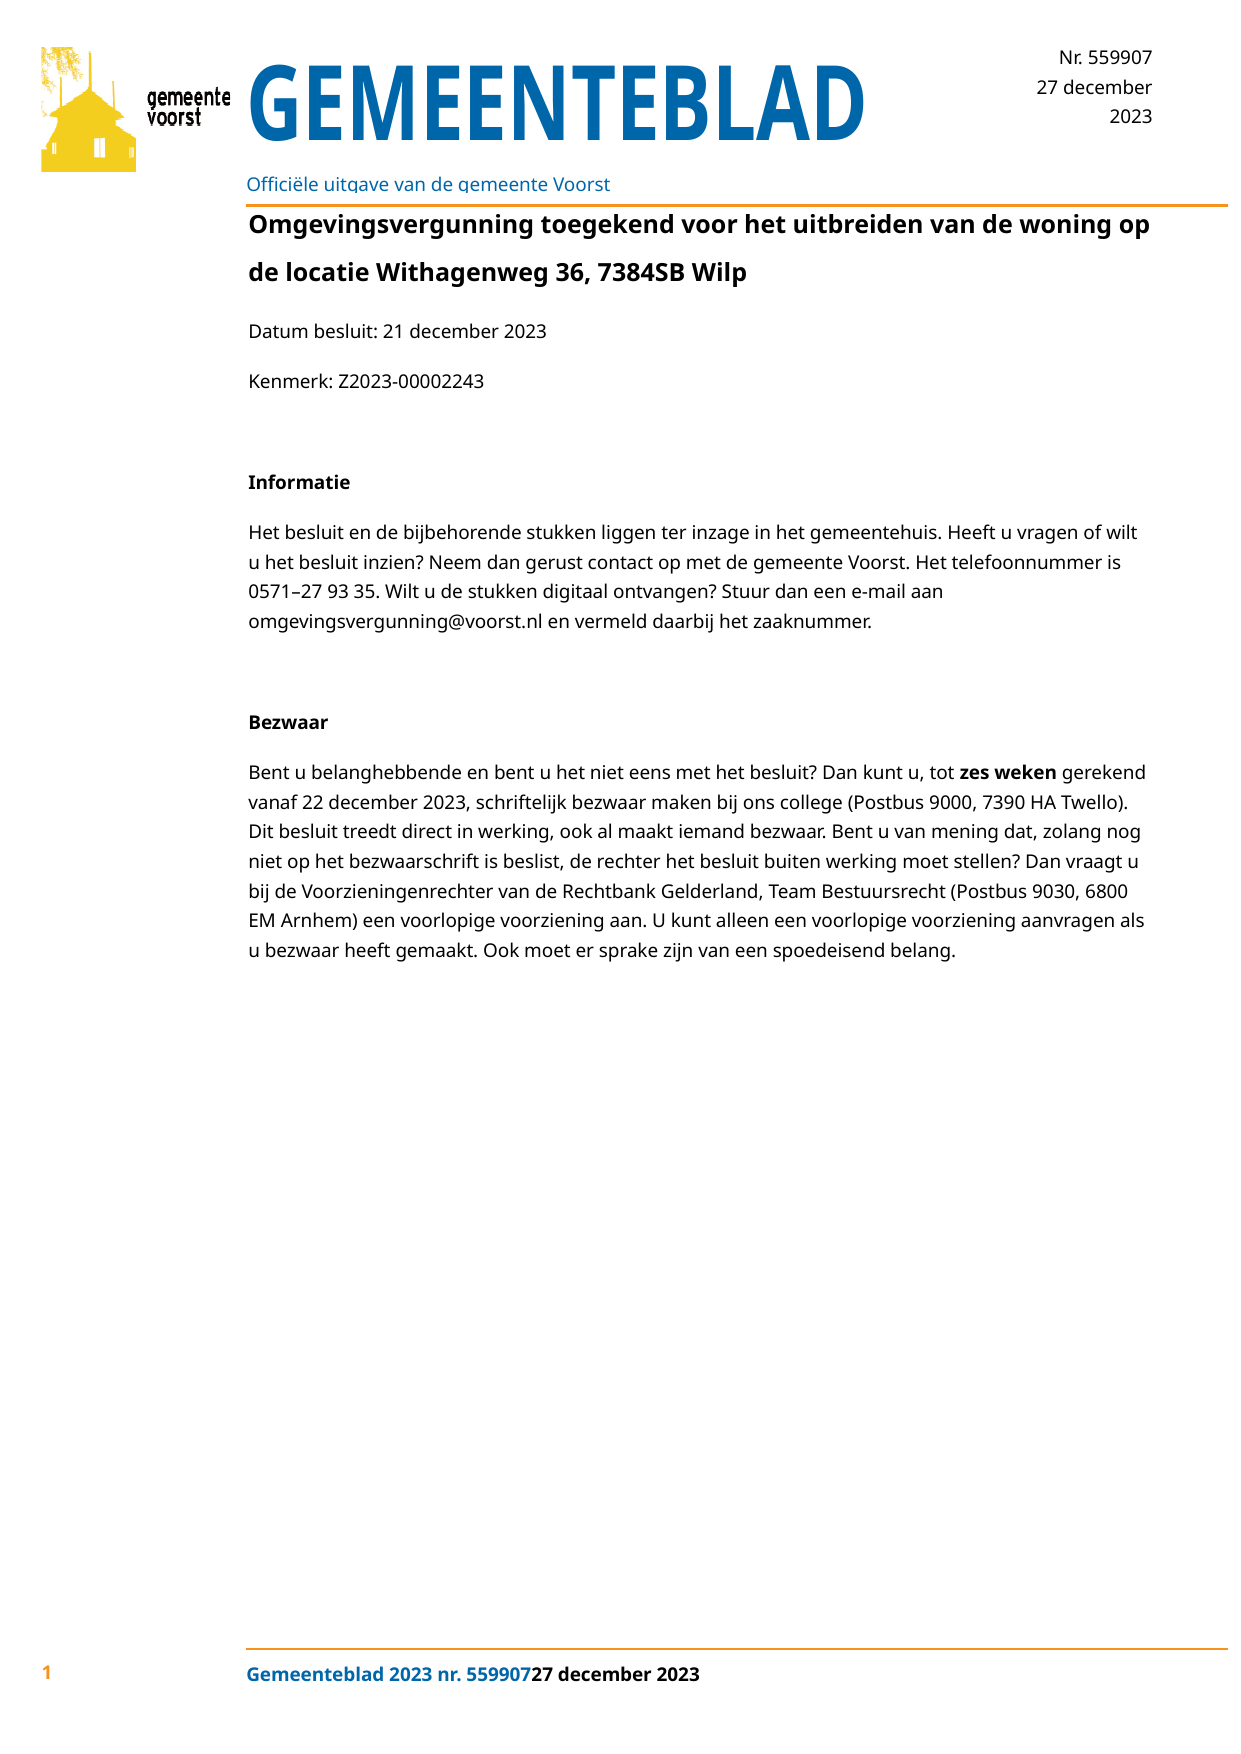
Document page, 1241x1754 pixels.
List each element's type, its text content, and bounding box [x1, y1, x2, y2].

text Kenmerk: Z2023-00002243 [248, 368, 1152, 394]
text Het besluit en de bijbehorende stukken liggen ter inzage in het gemeentehuis. Heeft u vragen of wilt u het besluit inzien? Neem dan gerust contact op met de gemeente Voorst. Het telefoonnummer is 0571–27 93 35. Wilt u de stukken digitaal ontvangen? Stuur dan een e-mail aan omgevingsvergunning@voorst.nl en vermeld daarbij het zaaknummer. [248, 519, 1152, 634]
text Bent u belanghebbende en bent u het niet eens met het besluit? Dan kunt u, tot zes weken gerekend vanaf 22 december 2023, schriftelijk bezwaar maken bij ons college (Postbus 9000, 7390 HA Twello). Dit besluit treedt direct in werking, ook al maakt iemand bezwaar. Bent u van mening dat, zolang nog niet op het bezwaarschrift is beslist, de rechter het besluit buiten werking moet stellen? Dan vraagt u bij de Voorzieningenrechter van de Rechtbank Gelderland, Team Bestuursrecht (Postbus 9030, 6800 EM Arnhem) een voorlopige voorziening aan. U kunt alleen een voorlopige voorziening aanvragen als u bezwaar heeft gemaakt. Ook moet er sprake zijn van een spoedeisend belang. [248, 759, 1152, 963]
text Omgevingsvergunning toegekend voor het uitbreiden van de woning op de locatie Withagenweg 36, 7384SB Wilp [248, 207, 1152, 288]
text Bezwaar [248, 709, 1152, 735]
text Informatie [248, 469, 1152, 495]
text Datum besluit: 21 december 2023 [248, 318, 1152, 344]
picture [41, 47, 231, 172]
